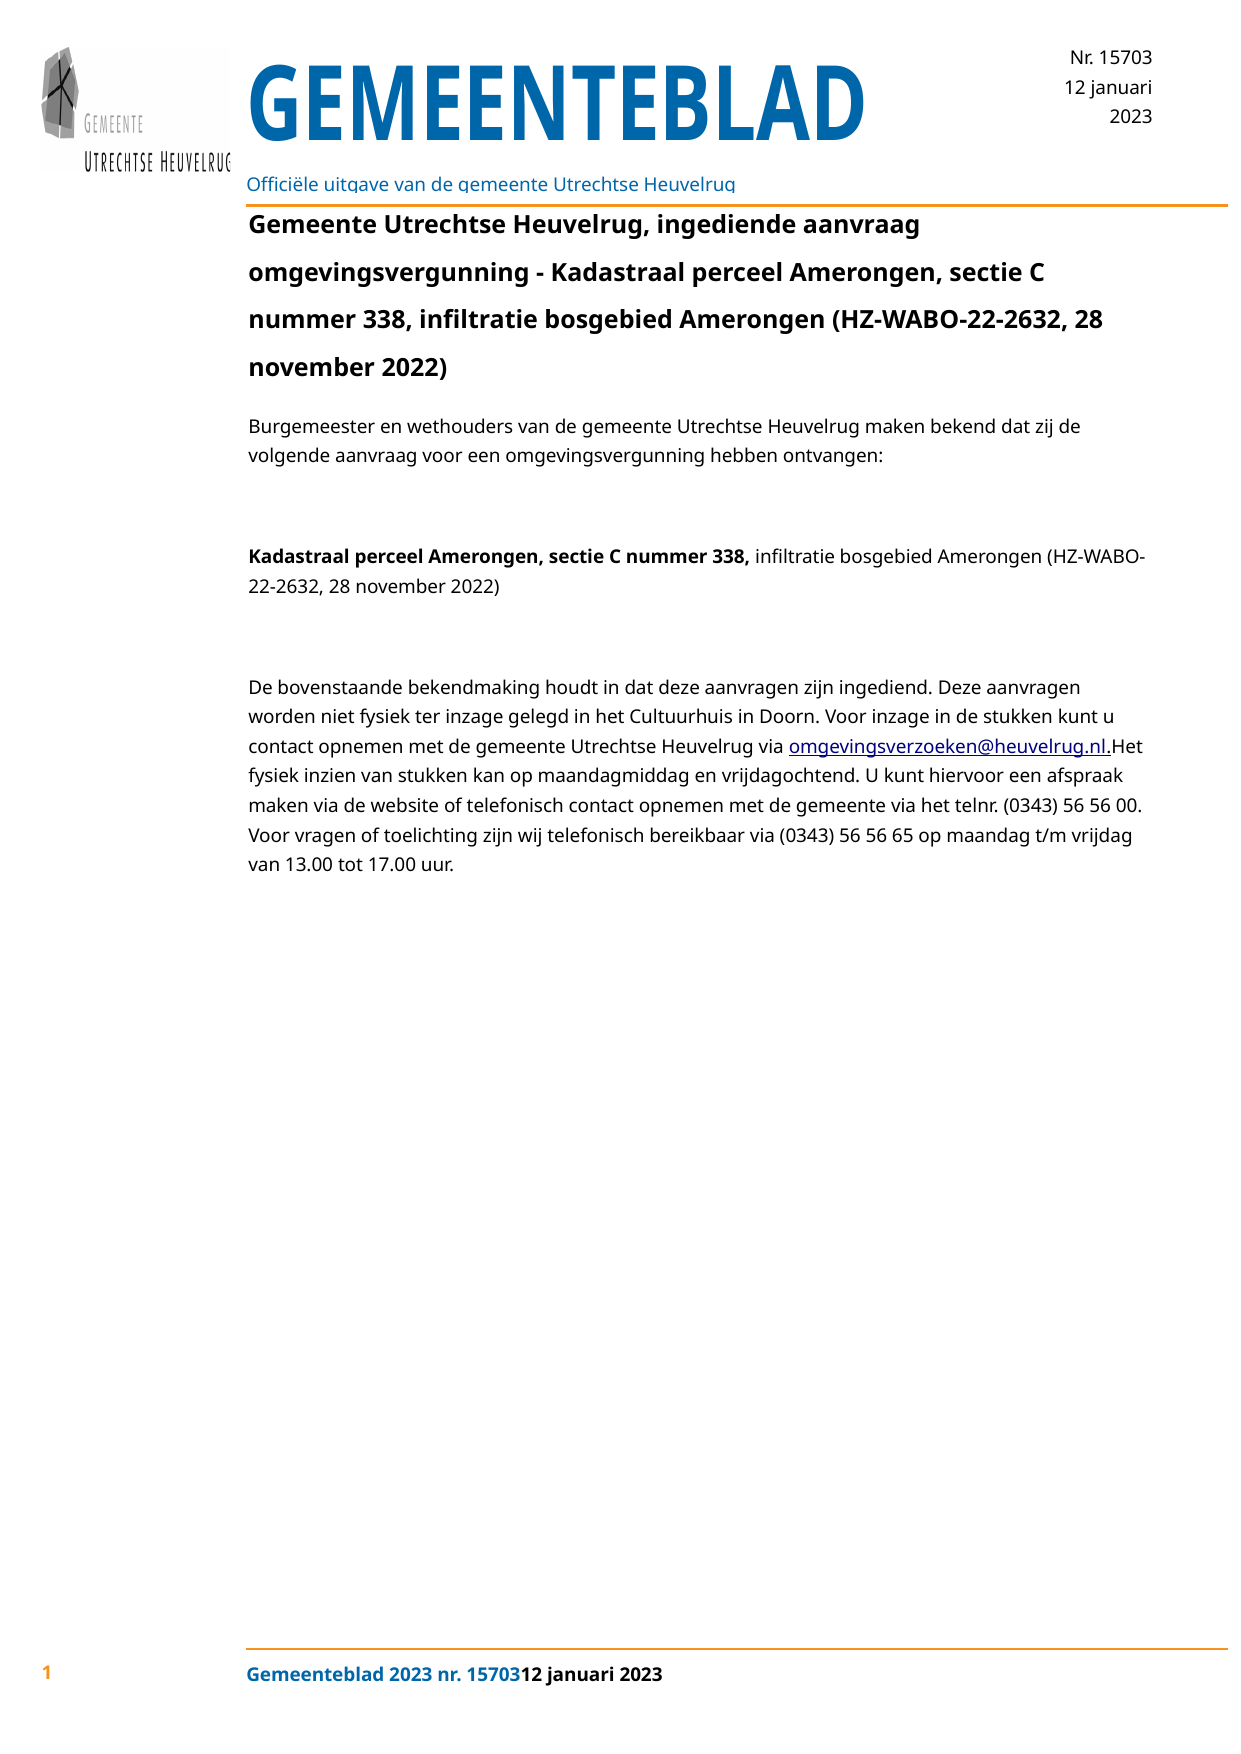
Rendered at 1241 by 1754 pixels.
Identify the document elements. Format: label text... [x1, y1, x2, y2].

text Burgemeester en wethouders van de gemeente Utrechtse Heuvelrug maken bekend dat zij de volgende aanvraag voor een omgevingsvergunning hebben ontvangen: [248, 413, 1152, 468]
picture [41, 47, 231, 172]
text Kadastraal perceel Amerongen, sectie C nummer 338, infiltratie bosgebied Amerongen (HZ-WABO-22-2632, 28 november 2022) [248, 543, 1152, 599]
text De bovenstaande bekendmaking houdt in dat deze aanvragen zijn ingediend. Deze aanvragen worden niet fysiek ter inzage gelegd in het Cultuurhuis in Doorn. Voor inzage in de stukken kunt u contact opnemen met de gemeente Utrechtse Heuvelrug via omgevingsverzoeken@heuvelrug.nl.Het fysiek inzien van stukken kan op maandagmiddag en vrijdagochtend. U kunt hiervoor een afspraak maken via de website of telefonisch contact opnemen met de gemeente via het telnr. (0343) 56 56 00. Voor vragen of toelichting zijn wij telefonisch bereikbaar via (0343) 56 56 65 op maandag t/m vrijdag van 13.00 tot 17.00 uur. [248, 674, 1152, 877]
text Gemeente Utrechtse Heuvelrug, ingediende aanvraag omgevingsvergunning - Kadastraal perceel Amerongen, sectie C nummer 338, infiltratie bosgebied Amerongen (HZ-WABO-22-2632, 28 november 2022) [248, 207, 1152, 384]
